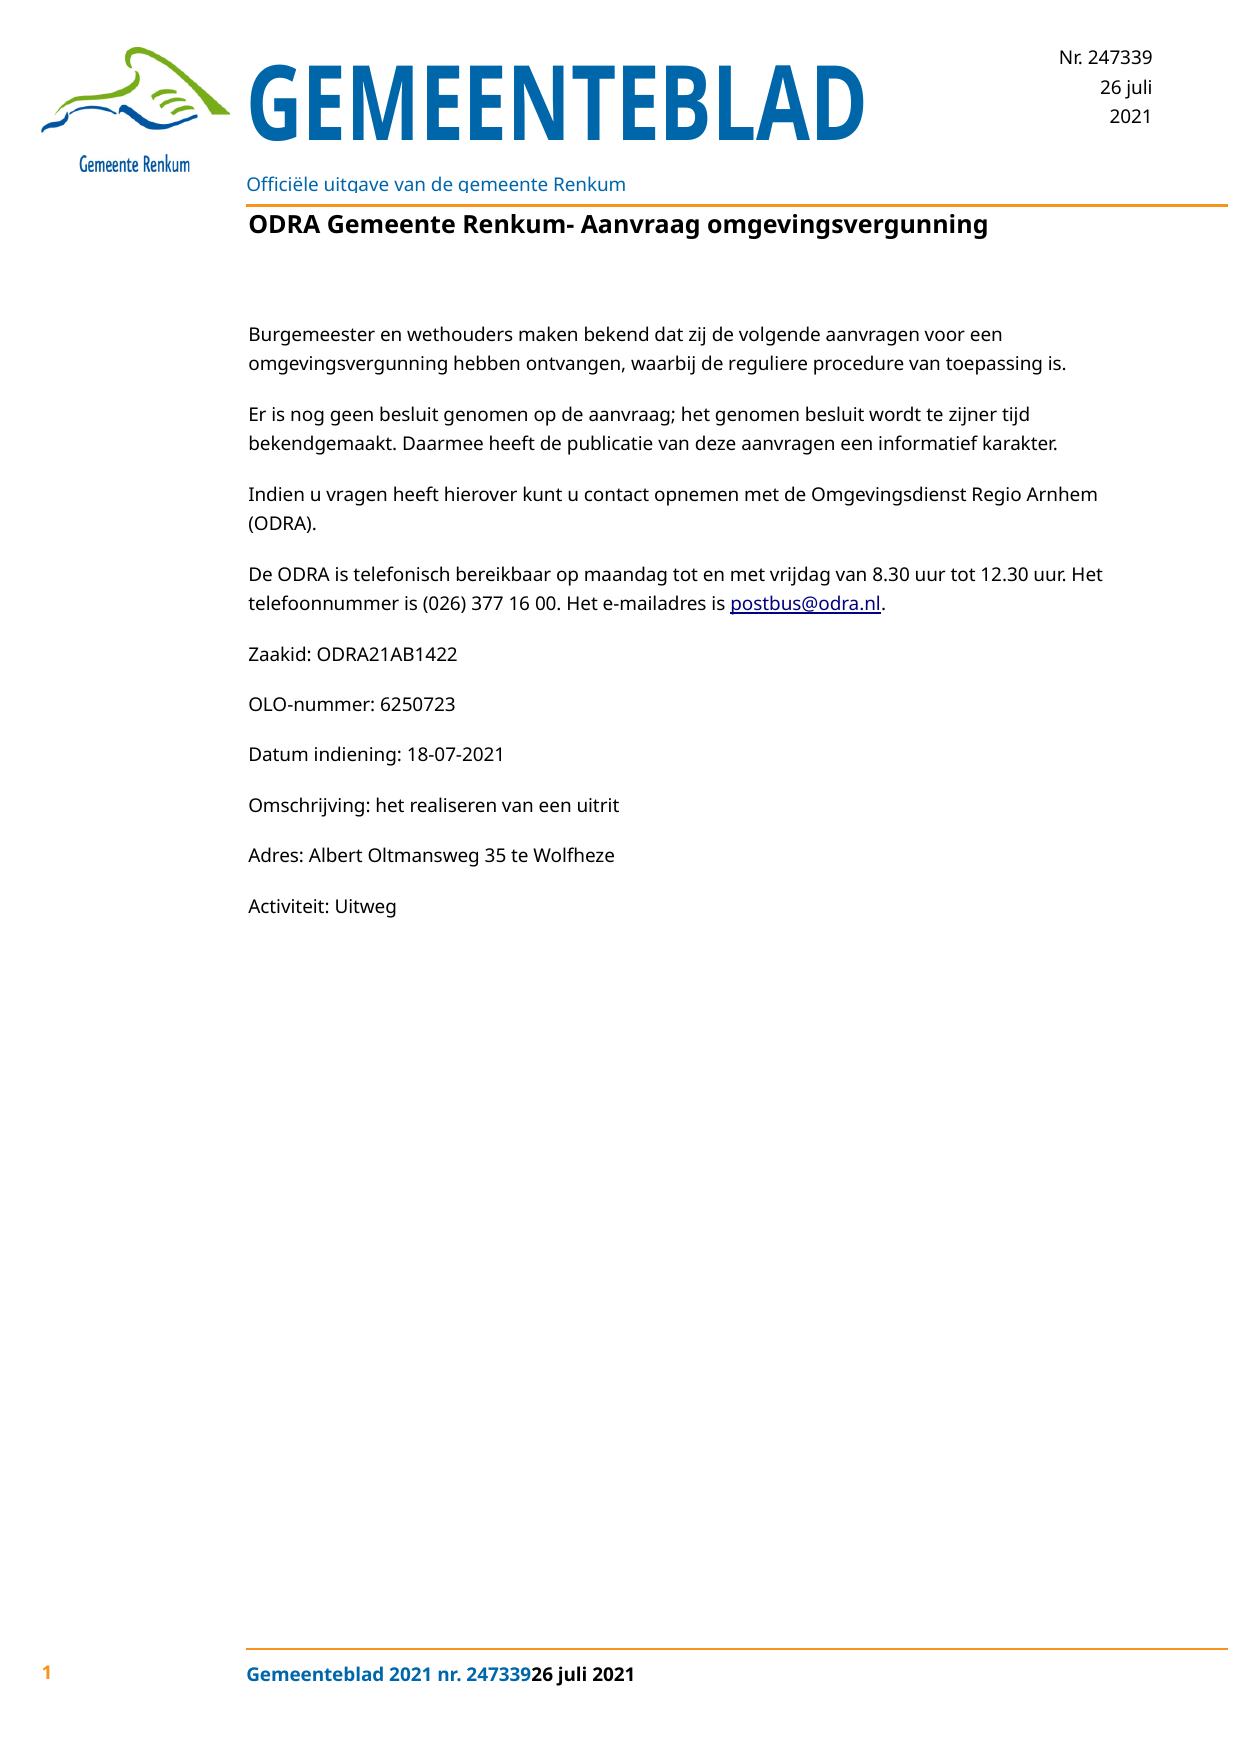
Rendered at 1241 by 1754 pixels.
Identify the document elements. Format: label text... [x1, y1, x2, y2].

text ODRA Gemeente Renkum- Aanvraag omgevingsvergunning [248, 207, 1152, 241]
text De ODRA is telefonisch bereikbaar op maandag tot en met vrijdag van 8.30 uur tot 12.30 uur. Het telefoonnummer is (026) 377 16 00. Het e-mailadres is postbus@odra.nl. [248, 561, 1152, 616]
text Indien u vragen heeft hierover kunt u contact opnemen met de Omgevingsdienst Regio Arnhem (ODRA). [248, 481, 1152, 536]
text Datum indiening: 18-07-2021 [248, 742, 1152, 767]
text Burgemeester en wethouders maken bekend dat zij de volgende aanvragen voor een omgevingsvergunning hebben ontvangen, waarbij de reguliere procedure van toepassing is. [248, 321, 1152, 376]
text Er is nog geen besluit genomen op de aanvraag; het genomen besluit wordt te zijner tijd bekendgemaakt. Daarmee heeft de publicatie van deze aanvragen een informatief karakter. [248, 401, 1152, 456]
text Adres: Albert Oltmansweg 35 te Wolfheze [248, 842, 1152, 868]
text Zaakid: ODRA21AB1422 [248, 641, 1152, 666]
picture [41, 47, 231, 172]
text Omschrijving: het realiseren van een uitrit [248, 792, 1152, 818]
text Activiteit: Uitweg [248, 893, 1152, 918]
text OLO-nummer: 6250723 [248, 691, 1152, 717]
